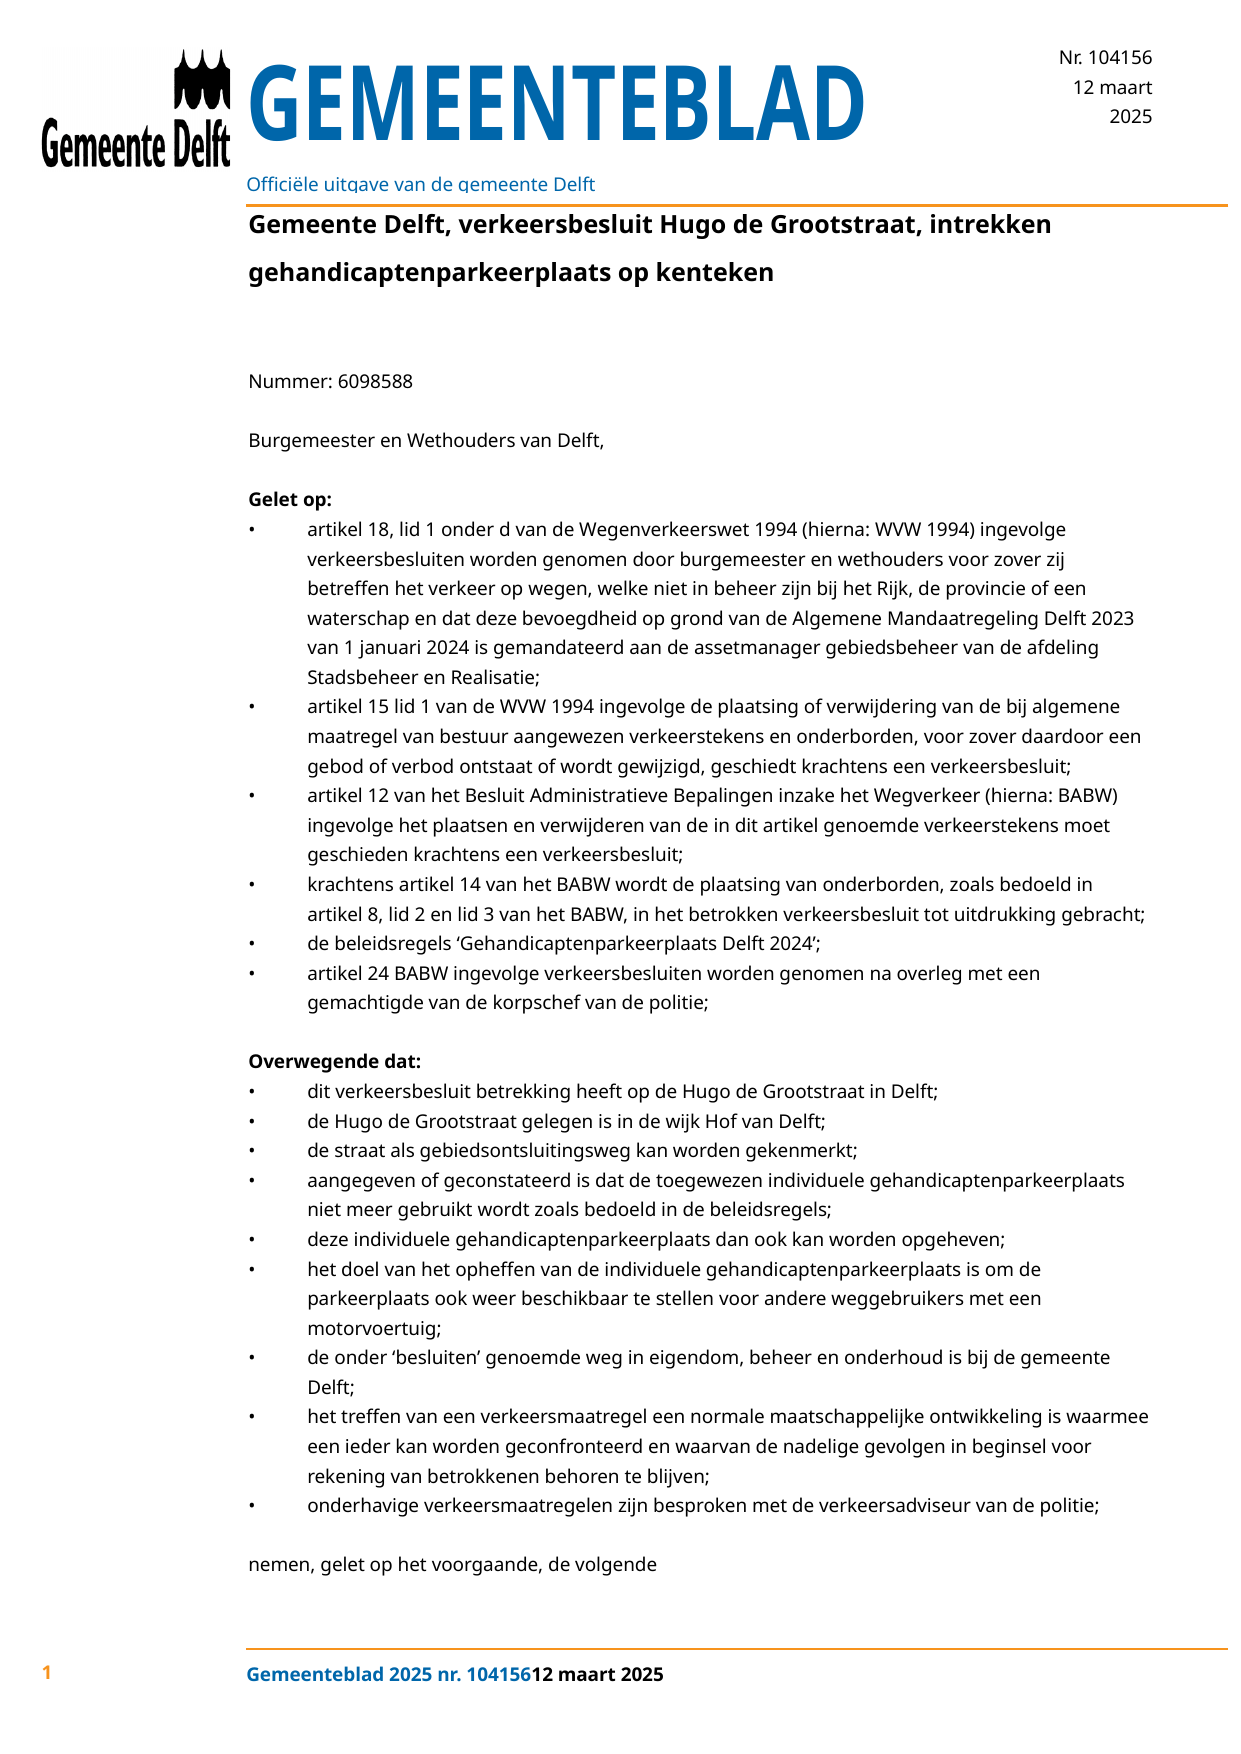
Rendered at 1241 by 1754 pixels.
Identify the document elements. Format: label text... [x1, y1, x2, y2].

list deze individuele gehandicaptenparkeerplaats dan ook kan worden opgeheven; [248, 1226, 1152, 1252]
picture [41, 47, 231, 172]
list artikel 12 van het Besluit Administratieve Bepalingen inzake het Wegverkeer (hierna: BABW) ingevolge het plaatsen en verwijderen van de in dit artikel genoemde verkeerstekens moet geschieden krachtens een verkeersbesluit; [248, 782, 1152, 867]
list artikel 18, lid 1 onder d van de Wegenverkeerswet 1994 (hierna: WVW 1994) ingevolge verkeersbesluiten worden genomen door burgemeester en wethouders voor zover zij betreffen het verkeer op wegen, welke niet in beheer zijn bij het Rijk, de provincie of een waterschap en dat deze bevoegdheid op grond van de Algemene Mandaatregeling Delft 2023 van 1 januari 2024 is gemandateerd aan de assetmanager gebiedsbeheer van de afdeling Stadsbeheer en Realisatie; [248, 516, 1152, 690]
list artikel 15 lid 1 van de WVW 1994 ingevolge de plaatsing of verwijdering van de bij algemene maatregel van bestuur aangewezen verkeerstekens en onderborden, voor zover daardoor een gebod of verbod ontstaat of wordt gewijzigd, geschiedt krachtens een verkeersbesluit; [248, 694, 1152, 778]
list krachtens artikel 14 van het BABW wordt de plaatsing van onderborden, zoals bedoeld in artikel 8, lid 2 en lid 3 van het BABW, in het betrokken verkeersbesluit tot uitdrukking gebracht; [248, 871, 1152, 926]
list de straat als gebiedsontsluitingsweg kan worden gekenmerkt; [248, 1137, 1152, 1163]
text Gelet op: [248, 487, 1152, 512]
text Gemeente Delft, verkeersbesluit Hugo de Grootstraat, intrekken gehandicaptenparkeerplaats op kenteken [248, 207, 1152, 288]
list de beleidsregels ‘Gehandicaptenparkeerplaats Delft 2024’; [248, 930, 1152, 956]
list de onder ‘besluiten’ genoemde weg in eigendom, beheer en onderhoud is bij de gemeente Delft; [248, 1344, 1152, 1400]
list het treffen van een verkeersmaatregel een normale maatschappelijke ontwikkeling is waarmee een ieder kan worden geconfronteerd en waarvan de nadelige gevolgen in beginsel voor rekening van betrokkenen behoren te blijven; [248, 1404, 1152, 1488]
list het doel van het opheffen van de individuele gehandicaptenparkeerplaats is om de parkeerplaats ook weer beschikbaar te stellen voor andere weggebruikers met een motorvoertuig; [248, 1256, 1152, 1341]
text Overwegende dat: [248, 1049, 1152, 1074]
list de Hugo de Grootstraat gelegen is in de wijk Hof van Delft; [248, 1108, 1152, 1133]
text nemen, gelet op het voorgaande, de volgende [248, 1552, 1152, 1577]
list aangegeven of geconstateerd is dat de toegewezen individuele gehandicaptenparkeerplaats niet meer gebruikt wordt zoals bedoeld in de beleidsregels; [248, 1167, 1152, 1222]
text Nummer: 6098588 [248, 368, 1152, 394]
list onderhavige verkeersmaatregelen zijn besproken met de verkeersadviseur van de politie; [248, 1492, 1152, 1518]
list artikel 24 BABW ingevolge verkeersbesluiten worden genomen na overleg met een gemachtigde van de korpschef van de politie; [248, 960, 1152, 1015]
list dit verkeersbesluit betrekking heeft op de Hugo de Grootstraat in Delft; [248, 1078, 1152, 1104]
text Burgemeester en Wethouders van Delft, [248, 427, 1152, 453]
